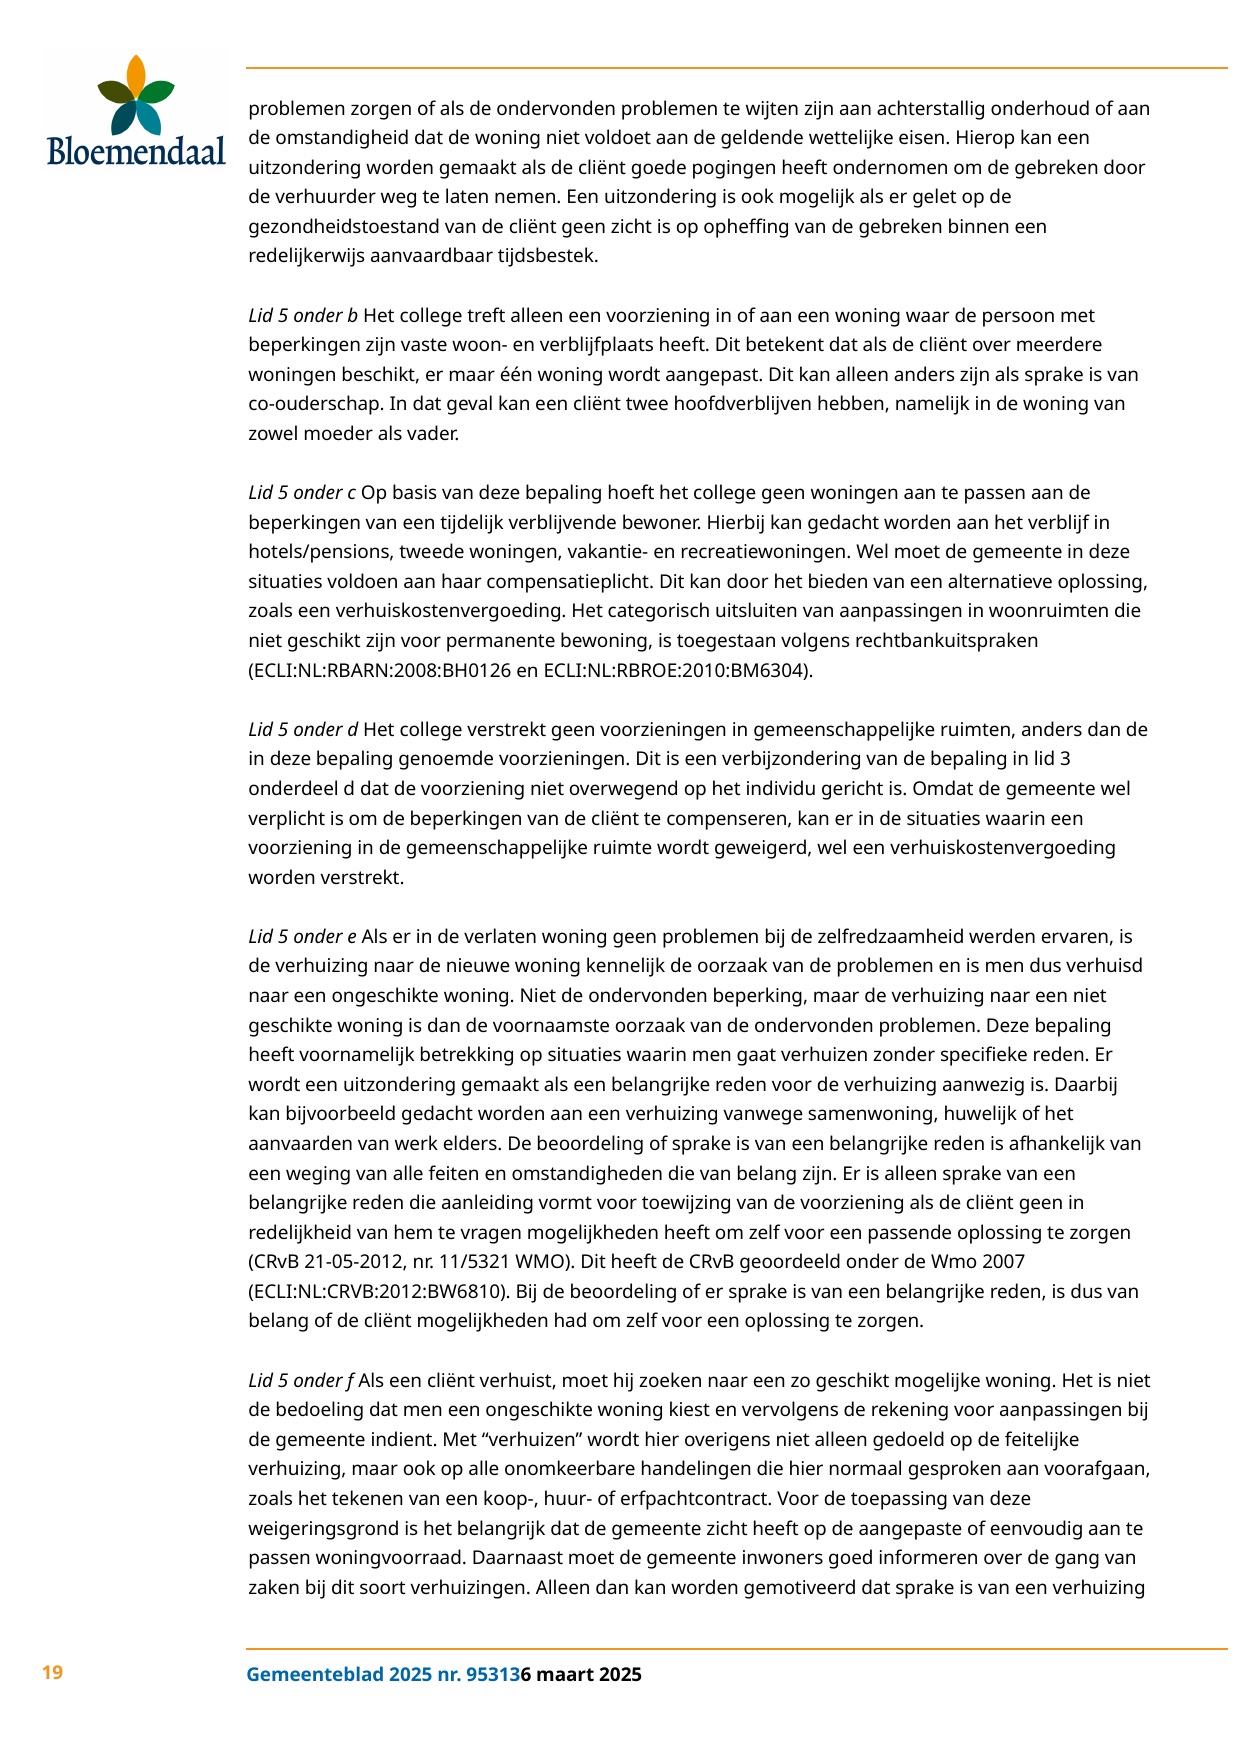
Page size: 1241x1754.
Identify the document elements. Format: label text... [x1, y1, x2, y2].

picture [41, 47, 231, 172]
text Lid 5 onder e Als er in de verlaten woning geen problemen bij de zelfredzaamheid werden ervaren, is de verhuizing naar de nieuwe woning kennelijk de oorzaak van de problemen en is men dus verhuisd naar een ongeschikte woning. Niet de ondervonden beperking, maar de verhuizing naar een niet geschikte woning is dan de voornaamste oorzaak van de ondervonden problemen. Deze bepaling heeft voornamelijk betrekking op situaties waarin men gaat verhuizen zonder specifieke reden. Er wordt een uitzondering gemaakt als een belangrijke reden voor de verhuizing aanwezig is. Daarbij kan bijvoorbeeld gedacht worden aan een verhuizing vanwege samenwoning, huwelijk of het aanvaarden van werk elders. De beoordeling of sprake is van een belangrijke reden is afhankelijk van een weging van alle feiten en omstandigheden die van belang zijn. Er is alleen sprake van een belangrijke reden die aanleiding vormt voor toewijzing van de voorziening als de cliënt geen in redelijkheid van hem te vragen mogelijkheden heeft om zelf voor een passende oplossing te zorgen (CRvB 21-05-2012, nr. 11/5321 WMO). Dit heeft de CRvB geoordeeld onder de Wmo 2007 (ECLI:NL:CRVB:2012:BW6810). Bij de beoordeling of er sprake is van een belangrijke reden, is dus van belang of de cliënt mogelijkheden had om zelf voor een oplossing te zorgen. [248, 923, 1152, 1333]
text Lid 5 onder b Het college treft alleen een voorziening in of aan een woning waar de persoon met beperkingen zijn vaste woon- en verblijfplaats heeft. Dit betekent dat als de cliënt over meerdere woningen beschikt, er maar één woning wordt aangepast. Dit kan alleen anders zijn als sprake is van co-ouderschap. In dat geval kan een cliënt twee hoofdverblijven hebben, namelijk in de woning van zowel moeder als vader. [248, 302, 1152, 446]
text Lid 5 onder c Op basis van deze bepaling hoeft het college geen woningen aan te passen aan de beperkingen van een tijdelijk verblijvende bewoner. Hierbij kan gedacht worden aan het verblijf in hotels/pensions, tweede woningen, vakantie‐ en recreatiewoningen. Wel moet de gemeente in deze situaties voldoen aan haar compensatieplicht. Dit kan door het bieden van een alternatieve oplossing, zoals een verhuiskostenvergoeding. Het categorisch uitsluiten van aanpassingen in woonruimten die niet geschikt zijn voor permanente bewoning, is toegestaan volgens rechtbankuitspraken (ECLI:NL:RBARN:2008:BH0126 en ECLI:NL:RBROE:2010:BM6304). [248, 479, 1152, 683]
text Lid 5 onder f Als een cliënt verhuist, moet hij zoeken naar een zo geschikt mogelijke woning. Het is niet de bedoeling dat men een ongeschikte woning kiest en vervolgens de rekening voor aanpassingen bij de gemeente indient. Met “verhuizen” wordt hier overigens niet alleen gedoeld op de feitelijke verhuizing, maar ook op alle onomkeerbare handelingen die hier normaal gesproken aan voorafgaan, zoals het tekenen van een koop-, huur- of erfpachtcontract. Voor de toepassing van deze weigeringsgrond is het belangrijk dat de gemeente zicht heeft op de aangepaste of eenvoudig aan te passen woningvoorraad. Daarnaast moet de gemeente inwoners goed informeren over de gang van zaken bij dit soort verhuizingen. Alleen dan kan worden gemotiveerd dat sprake is van een verhuizing [248, 1367, 1152, 1600]
text problemen zorgen of als de ondervonden problemen te wijten zijn aan achterstallig onderhoud of aan de omstandigheid dat de woning niet voldoet aan de geldende wettelijke eisen. Hierop kan een uitzondering worden gemaakt als de cliënt goede pogingen heeft ondernomen om de gebreken door de verhuurder weg te laten nemen. Een uitzondering is ook mogelijk als er gelet op de gezondheidstoestand van de cliënt geen zicht is op opheffing van de gebreken binnen een redelijkerwijs aanvaardbaar tijdsbestek. [248, 95, 1152, 268]
text Lid 5 onder d Het college verstrekt geen voorzieningen in gemeenschappelijke ruimten, anders dan de in deze bepaling genoemde voorzieningen. Dit is een verbijzondering van de bepaling in lid 3 onderdeel d dat de voorziening niet overwegend op het individu gericht is. Omdat de gemeente wel verplicht is om de beperkingen van de cliënt te compenseren, kan er in de situaties waarin een voorziening in de gemeenschappelijke ruimte wordt geweigerd, wel een verhuiskostenvergoeding worden verstrekt. [248, 716, 1152, 890]
